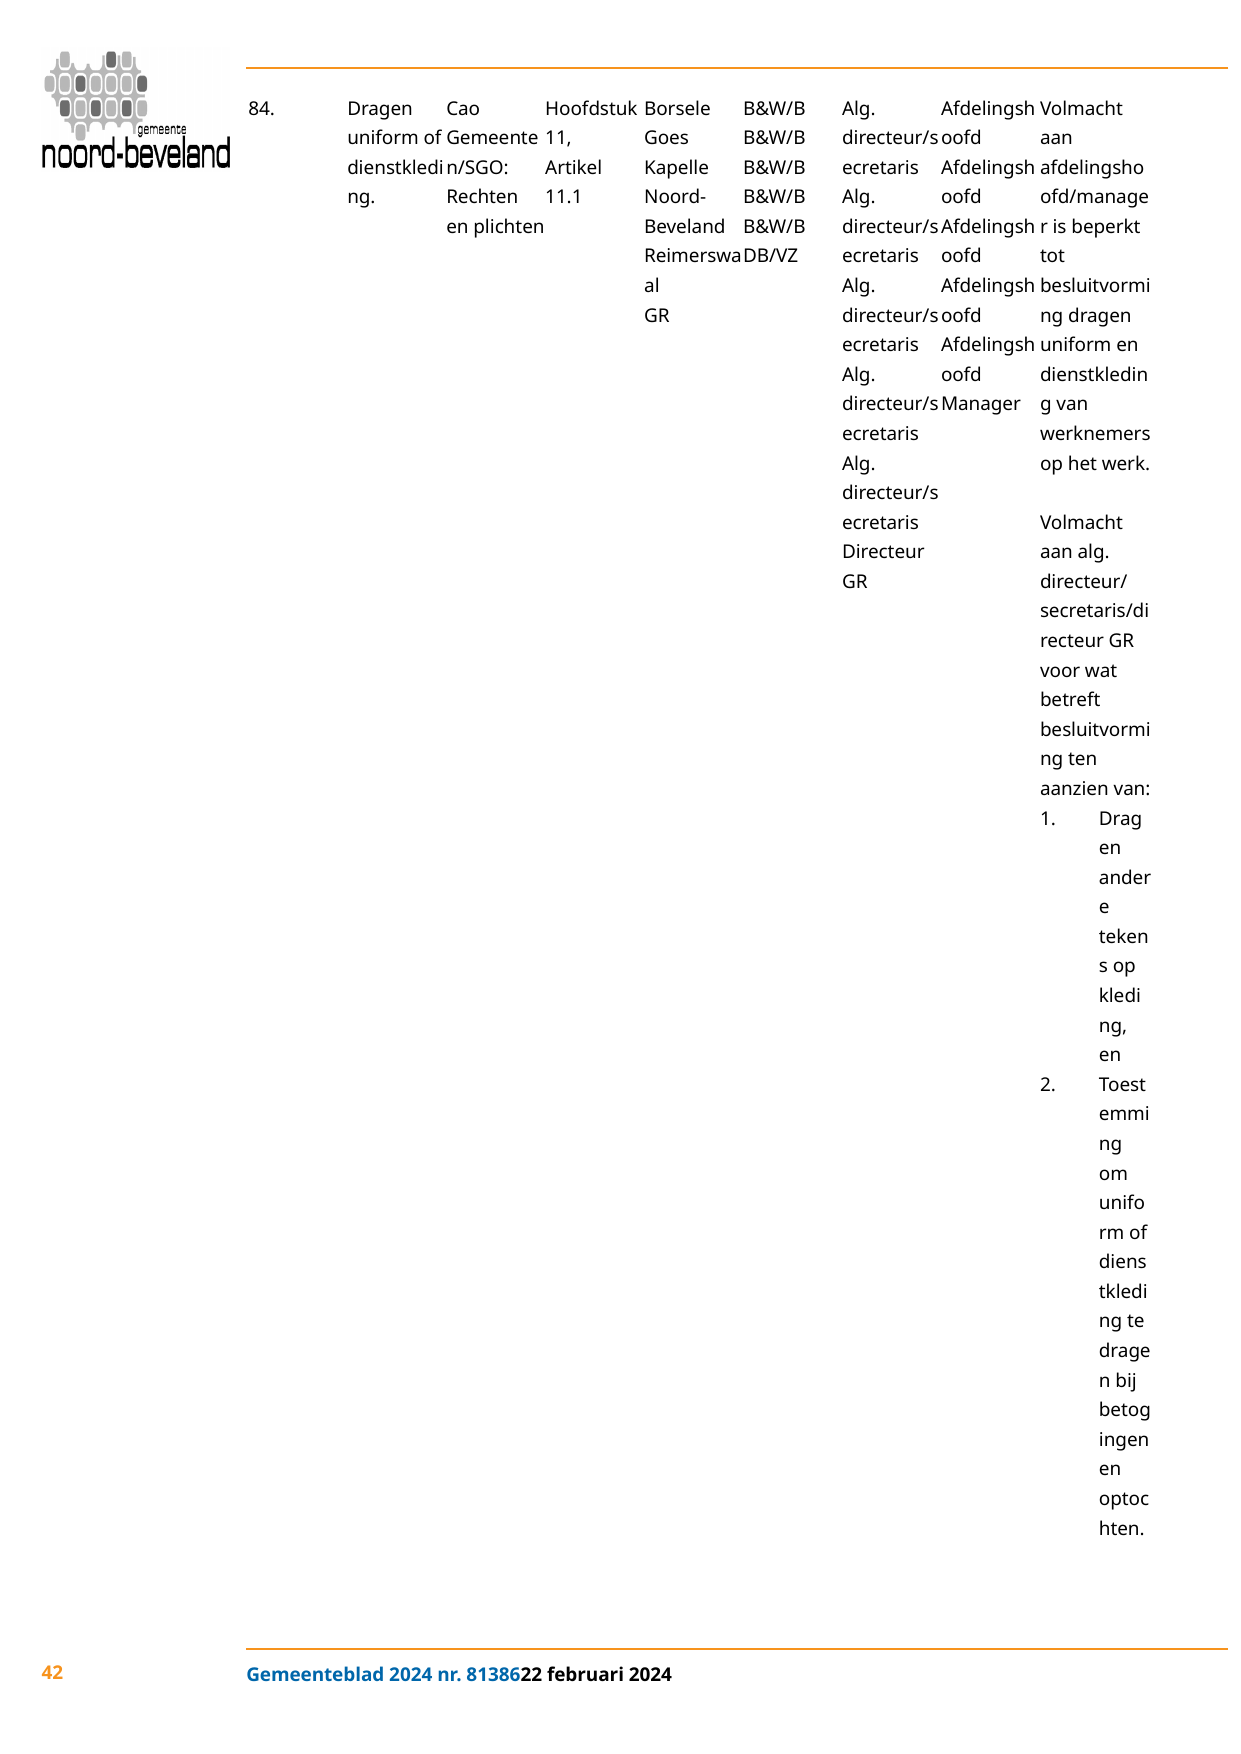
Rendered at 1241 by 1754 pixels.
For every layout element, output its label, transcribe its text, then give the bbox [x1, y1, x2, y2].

table_cell Hoofdstuk 11, Artikel 11.1 [545, 95, 644, 1600]
table_cell Afdelingshoofd Afdelingshoofd Afdelingshoofd Afdelingshoofd Afdelingshoofd Manager [941, 95, 1040, 1600]
picture [41, 47, 231, 172]
table_cell Cao Gemeenten/SGO: Rechten en plichten [446, 95, 545, 1600]
table_cell 84. [248, 95, 347, 1600]
table_cell Alg. directeur/secretaris Alg. directeur/secretaris Alg. directeur/secretaris Alg. directeur/secretaris Alg. directeur/secretaris Directeur GR [842, 95, 941, 1600]
table_cell Borsele Goes Kapelle Noord-Beveland Reimerswaal GR [644, 95, 743, 1600]
table_cell Volmacht aan afdelingshoofd/manager is beperkt tot besluitvorming dragen uniform en dienstkleding van werknemers op het werk. Volmacht aan alg. directeur/ secretaris/directeur GR voor wat betreft besluitvorming ten aanzien van: Dragen andere tekens op kleding, en Toestemming om uniform of dienstkleding te dragen bij betogingen en optochten. [1040, 95, 1152, 1600]
table_cell B&W/B B&W/B B&W/B B&W/B B&W/B DB/VZ [743, 95, 842, 1600]
table_cell Dragen uniform of dienstkleding. [347, 95, 446, 1600]
